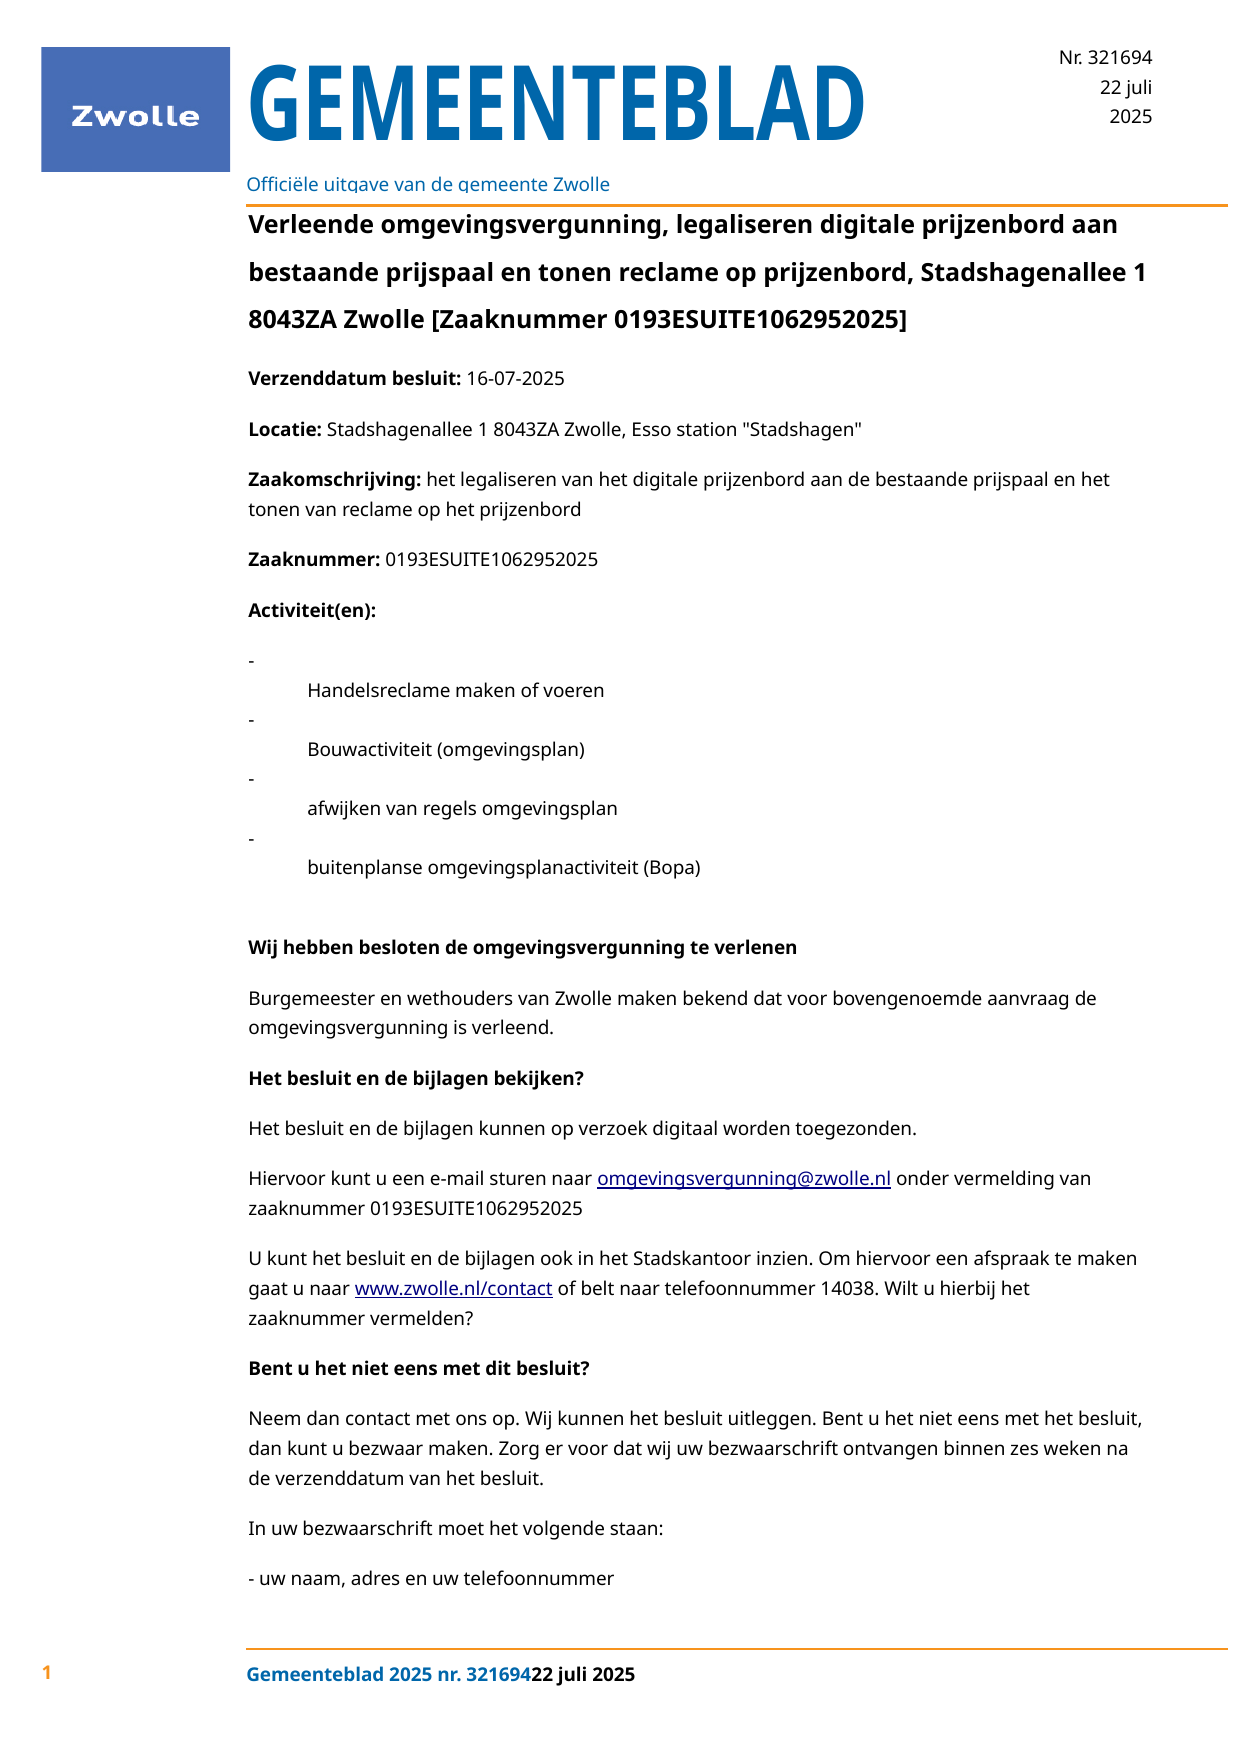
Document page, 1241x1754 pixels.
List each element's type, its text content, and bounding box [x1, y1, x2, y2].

text Wij hebben besloten de omgevingsvergunning te verlenen [248, 934, 1152, 960]
list afwijken van regels omgevingsplan [248, 795, 1152, 821]
text Hiervoor kunt u een e-mail sturen naar omgevingsvergunning@zwolle.nl onder vermelding van zaaknummer 0193ESUITE1062952025 [248, 1166, 1152, 1221]
text Neem dan contact met ons op. Wij kunnen het besluit uitleggen. Bent u het niet eens met het besluit, dan kunt u bezwaar maken. Zorg er voor dat wij uw bezwaarschrift ontvangen binnen zes weken na de verzenddatum van het besluit. [248, 1406, 1152, 1490]
text Verleende omgevingsvergunning, legaliseren digitale prijzenbord aan bestaande prijspaal en tonen reclame op prijzenbord, Stadshagenallee 1 8043ZA Zwolle [Zaaknummer 0193ESUITE1062952025] [248, 207, 1152, 336]
list buitenplanse omgevingsplanactiviteit (Bopa) [248, 854, 1152, 880]
text Activiteit(en): [248, 597, 1152, 622]
list Bouwactiviteit (omgevingsplan) [248, 736, 1152, 762]
text U kunt het besluit en de bijlagen ook in het Stadskantoor inzien. Om hiervoor een afspraak te maken gaat u naar www.zwolle.nl/contact of belt naar telefoonnummer 14038. Wilt u hierbij het zaaknummer vermelden? [248, 1246, 1152, 1330]
text Locatie: Stadshagenallee 1 8043ZA Zwolle, Esso station "Stadshagen" [248, 416, 1152, 442]
picture [41, 47, 231, 172]
text - uw naam, adres en uw telefoonnummer [248, 1566, 1152, 1591]
text Burgemeester en wethouders van Zwolle maken bekend dat voor bovengenoemde aanvraag de omgevingsvergunning is verleend. [248, 985, 1152, 1040]
text Bent u het niet eens met dit besluit? [248, 1355, 1152, 1381]
text Het besluit en de bijlagen bekijken? [248, 1065, 1152, 1090]
text Zaaknummer: 0193ESUITE1062952025 [248, 546, 1152, 572]
text Zaakomschrijving: het legaliseren van het digitale prijzenbord aan de bestaande prijspaal en het tonen van reclame op het prijzenbord [248, 466, 1152, 522]
text In uw bezwaarschrift moet het volgende staan: [248, 1515, 1152, 1541]
text Verzenddatum besluit: 16-07-2025 [248, 366, 1152, 391]
text Het besluit en de bijlagen kunnen op verzoek digitaal worden toegezonden. [248, 1115, 1152, 1141]
list Handelsreclame maken of voeren [248, 677, 1152, 702]
